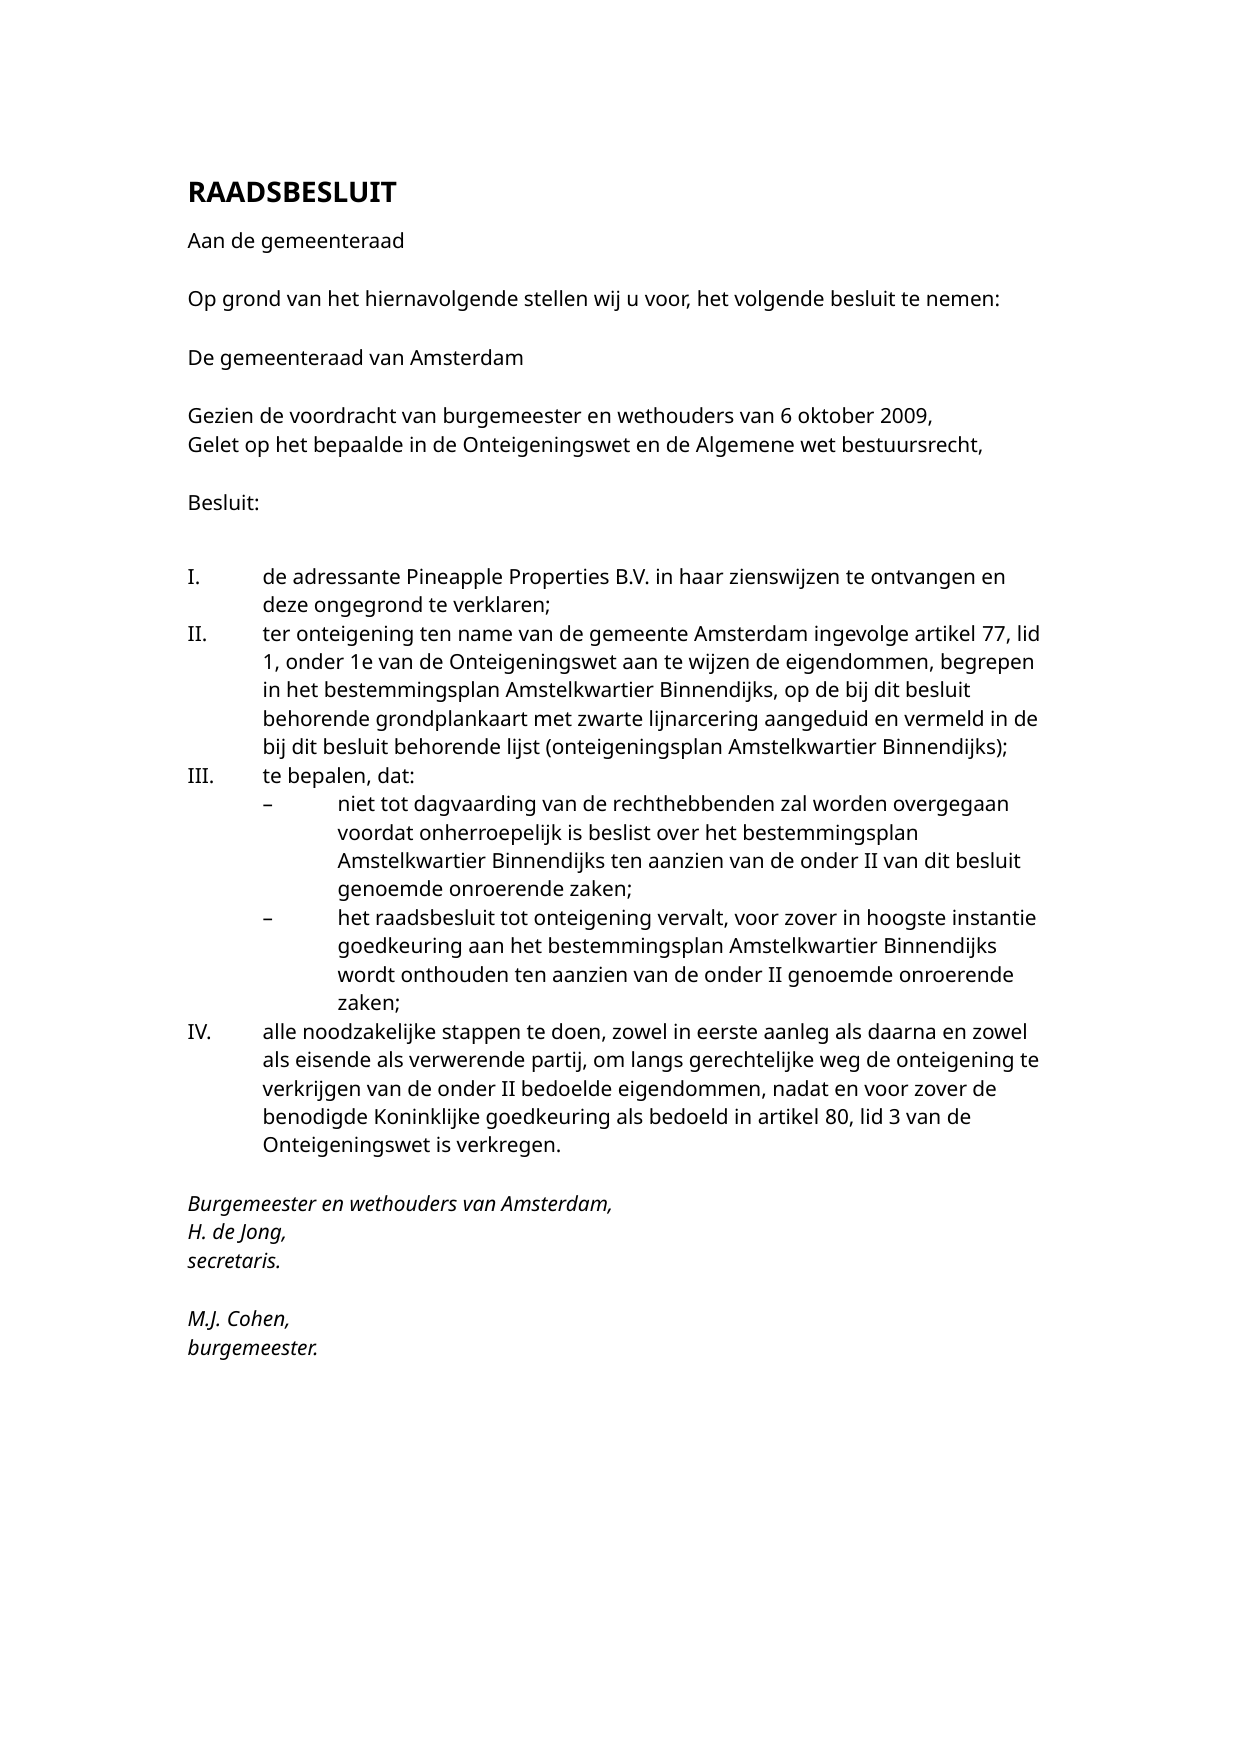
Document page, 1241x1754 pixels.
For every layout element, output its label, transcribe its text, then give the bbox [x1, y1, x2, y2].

text Aan de gemeenteraad [187, 226, 1053, 254]
text M.J. Cohen, [187, 1304, 1053, 1333]
list te bepalen, dat: [187, 761, 1053, 789]
text secretaris. [187, 1246, 1053, 1274]
text Gelet op het bepaalde in de Onteigeningswet en de Algemene wet bestuursrecht, [187, 430, 1053, 458]
text Op grond van het hiernavolgende stellen wij u voor, het volgende besluit te nemen: [187, 284, 1053, 313]
text Burgemeester en wethouders van Amsterdam, [187, 1189, 1053, 1217]
list alle noodzakelijke stappen te doen, zowel in eerste aanleg als daarna en zowel als eisende als verwerende partij, om langs gerechtelijke weg de onteigening te verkrijgen van de onder II bedoelde eigendommen, nadat en voor zover de benodigde Koninklijke goedkeuring als bedoeld in artikel 80, lid 3 van de Onteigeningswet is verkregen. [187, 1017, 1053, 1159]
text De gemeenteraad van Amsterdam [187, 343, 1053, 371]
list de adressante Pineapple Properties B.V. in haar zienswijzen te ontvangen en deze ongegrond te verklaren; [187, 562, 1053, 619]
text Gezien de voordracht van burgemeester en wethouders van 6 oktober 2009, [187, 401, 1053, 430]
text Besluit: [187, 488, 1053, 517]
list het raadsbesluit tot onteigening vervalt, voor zover in hoogste instantie goedkeuring aan het bestemmingsplan Amstelkwartier Binnendijks wordt onthouden ten aanzien van de onder II genoemde onroerende zaken; [262, 903, 1053, 1017]
text H. de Jong, [187, 1217, 1053, 1246]
text burgemeester. [187, 1333, 1053, 1361]
subtitle RAADSBESLUIT [187, 172, 1053, 211]
list ter onteigening ten name van de gemeente Amsterdam ingevolge artikel 77, lid 1, onder 1e van de Onteigeningswet aan te wijzen de eigendommen, begrepen in het bestemmingsplan Amstelkwartier Binnendijks, op de bij dit besluit behorende grondplankaart met zwarte lijnarcering aangeduid en vermeld in de bij dit besluit behorende lijst (onteigeningsplan Amstelkwartier Binnendijks); [187, 619, 1053, 761]
list niet tot dagvaarding van de rechthebbenden zal worden overgegaan voordat onherroepelijk is beslist over het bestemmingsplan Amstelkwartier Binnendijks ten aanzien van de onder II van dit besluit genoemde onroerende zaken; [262, 789, 1053, 903]
